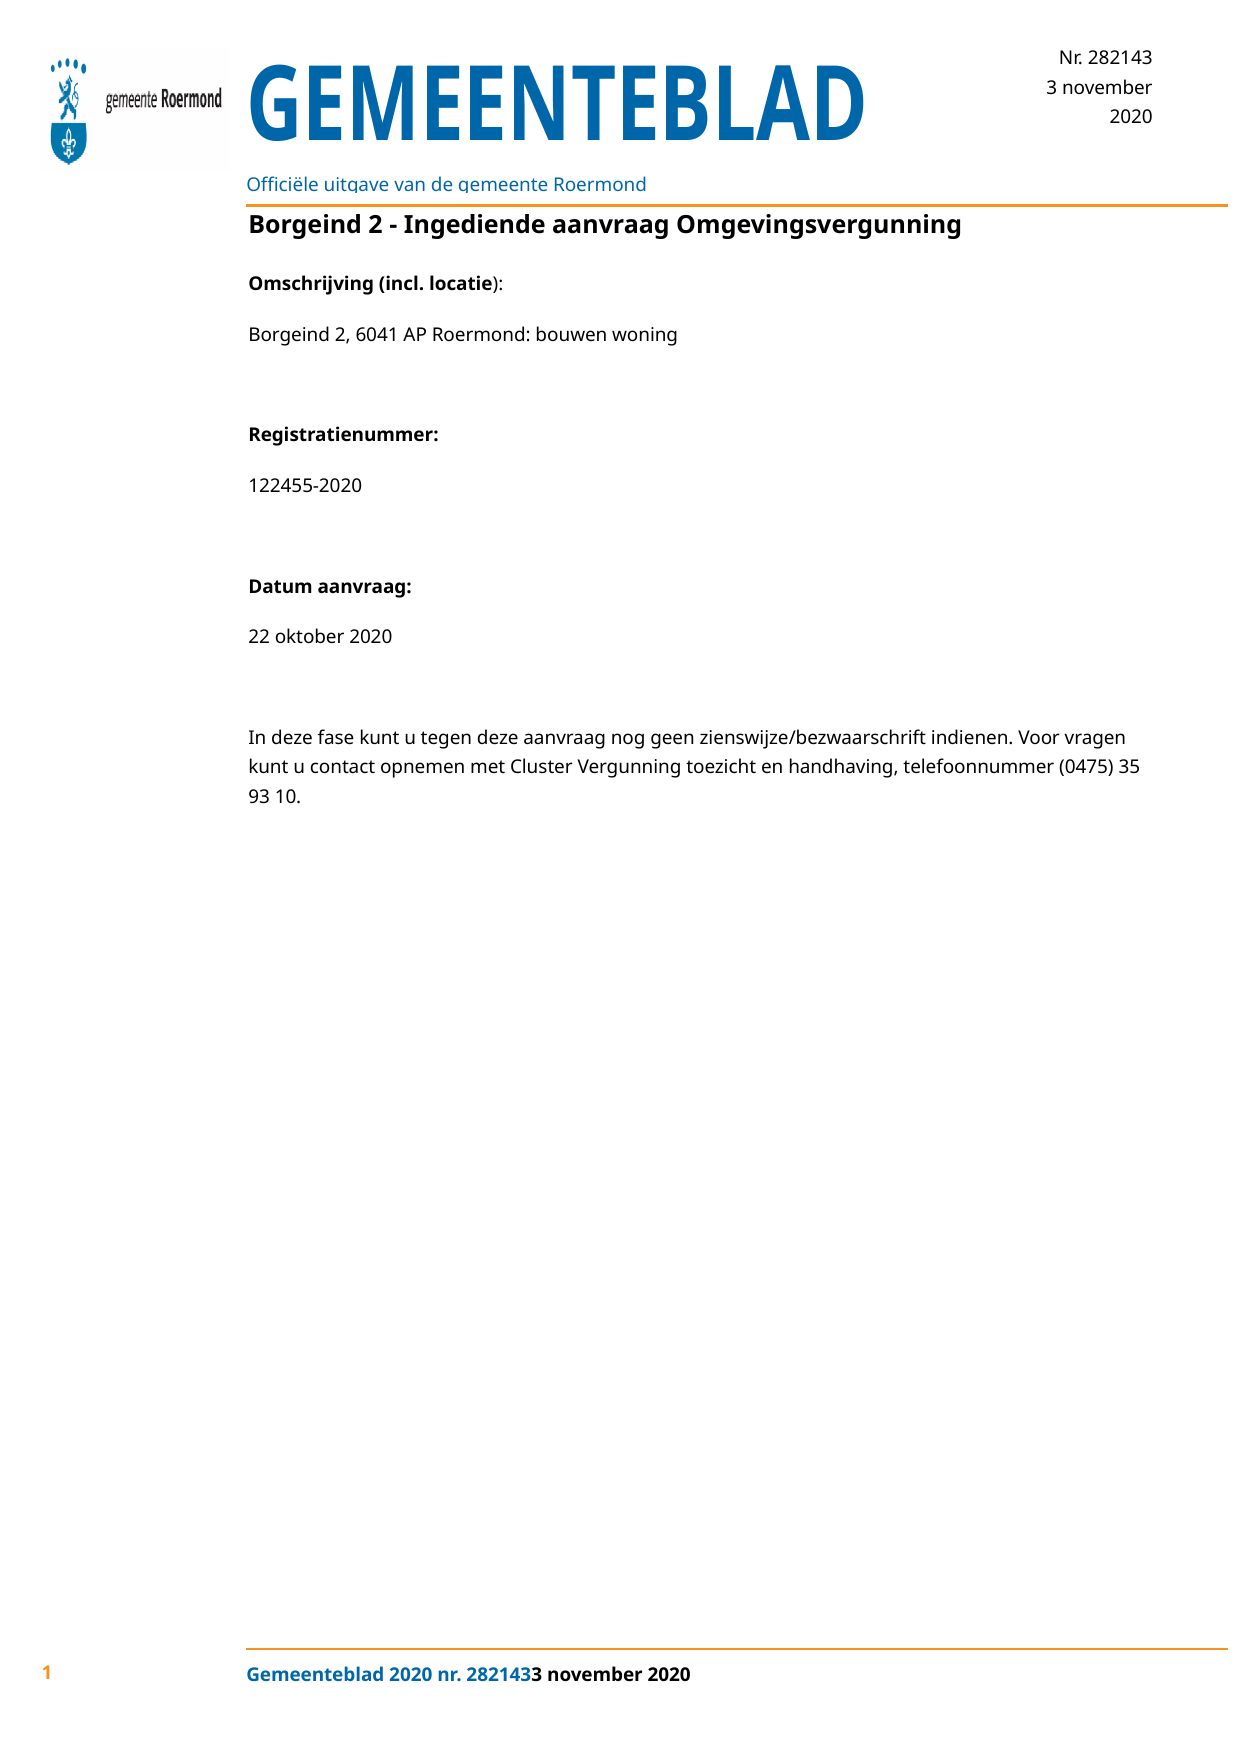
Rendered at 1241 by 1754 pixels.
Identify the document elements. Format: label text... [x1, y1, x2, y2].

text Registratienummer: [248, 422, 1152, 447]
text Borgeind 2, 6041 AP Roermond: bouwen woning [248, 321, 1152, 346]
picture [41, 47, 231, 172]
text 122455-2020 [248, 472, 1152, 498]
text In deze fase kunt u tegen deze aanvraag nog geen zienswijze/bezwaarschrift indienen. Voor vragen kunt u contact opnemen met Cluster Vergunning toezicht en handhaving, telefoonnummer (0475) 35 93 10. [248, 724, 1152, 809]
text 22 oktober 2020 [248, 623, 1152, 649]
text Omschrijving (incl. locatie): [248, 270, 1152, 296]
text Datum aanvraag: [248, 573, 1152, 598]
text Borgeind 2 - Ingediende aanvraag Omgevingsvergunning [248, 207, 1152, 241]
